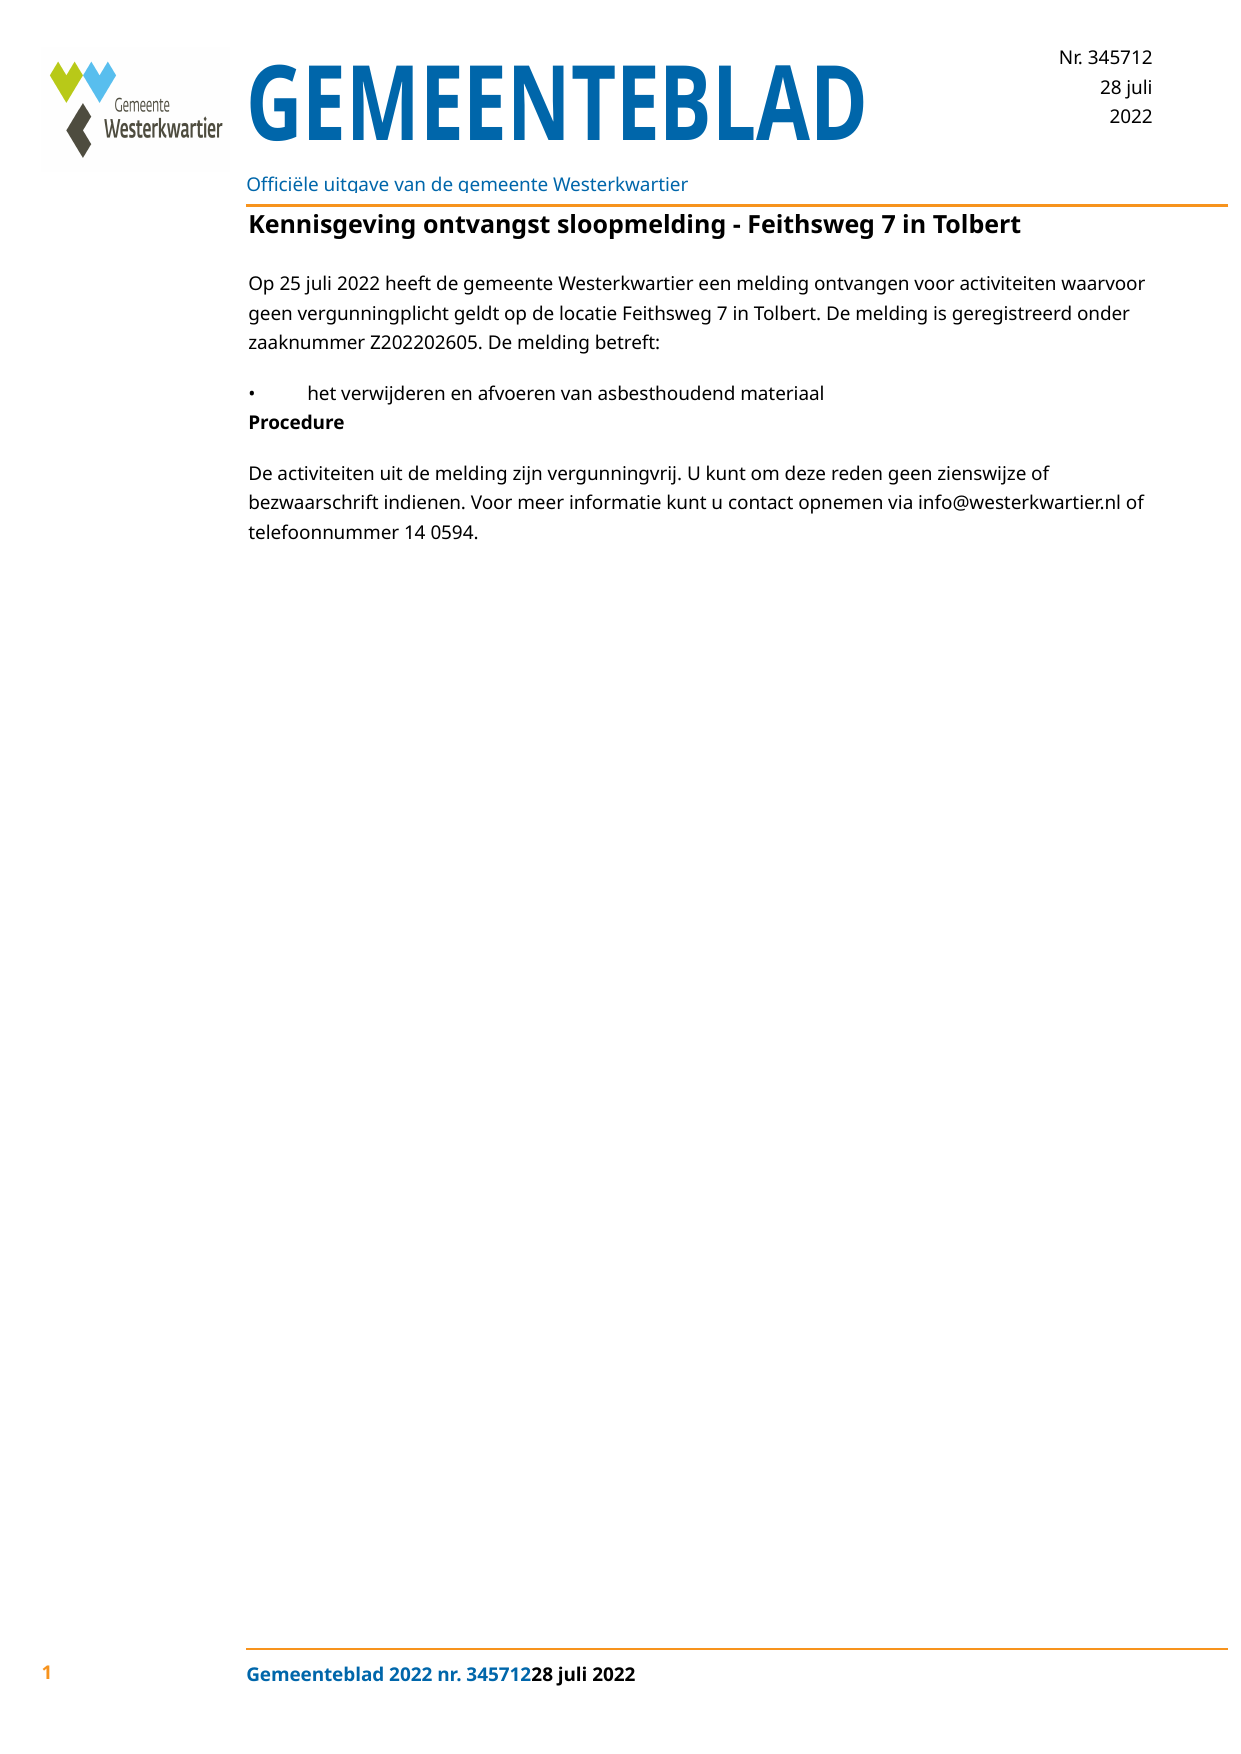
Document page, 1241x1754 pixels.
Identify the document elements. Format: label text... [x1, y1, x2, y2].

text Procedure [248, 409, 1152, 435]
list het verwijderen en afvoeren van asbesthoudend materiaal [248, 380, 1152, 406]
text Op 25 juli 2022 heeft de gemeente Westerkwartier een melding ontvangen voor activiteiten waarvoor geen vergunningplicht geldt op de locatie Feithsweg 7 in Tolbert. De melding is geregistreerd onder zaaknummer Z202202605. De melding betreft: [248, 270, 1152, 355]
picture [41, 47, 231, 172]
text De activiteiten uit de melding zijn vergunningvrij. U kunt om deze reden geen zienswijze of bezwaarschrift indienen. Voor meer informatie kunt u contact opnemen via info@westerkwartier.nl of telefoonnummer 14 0594. [248, 460, 1152, 545]
text Kennisgeving ontvangst sloopmelding - Feithsweg 7 in Tolbert [248, 207, 1152, 241]
